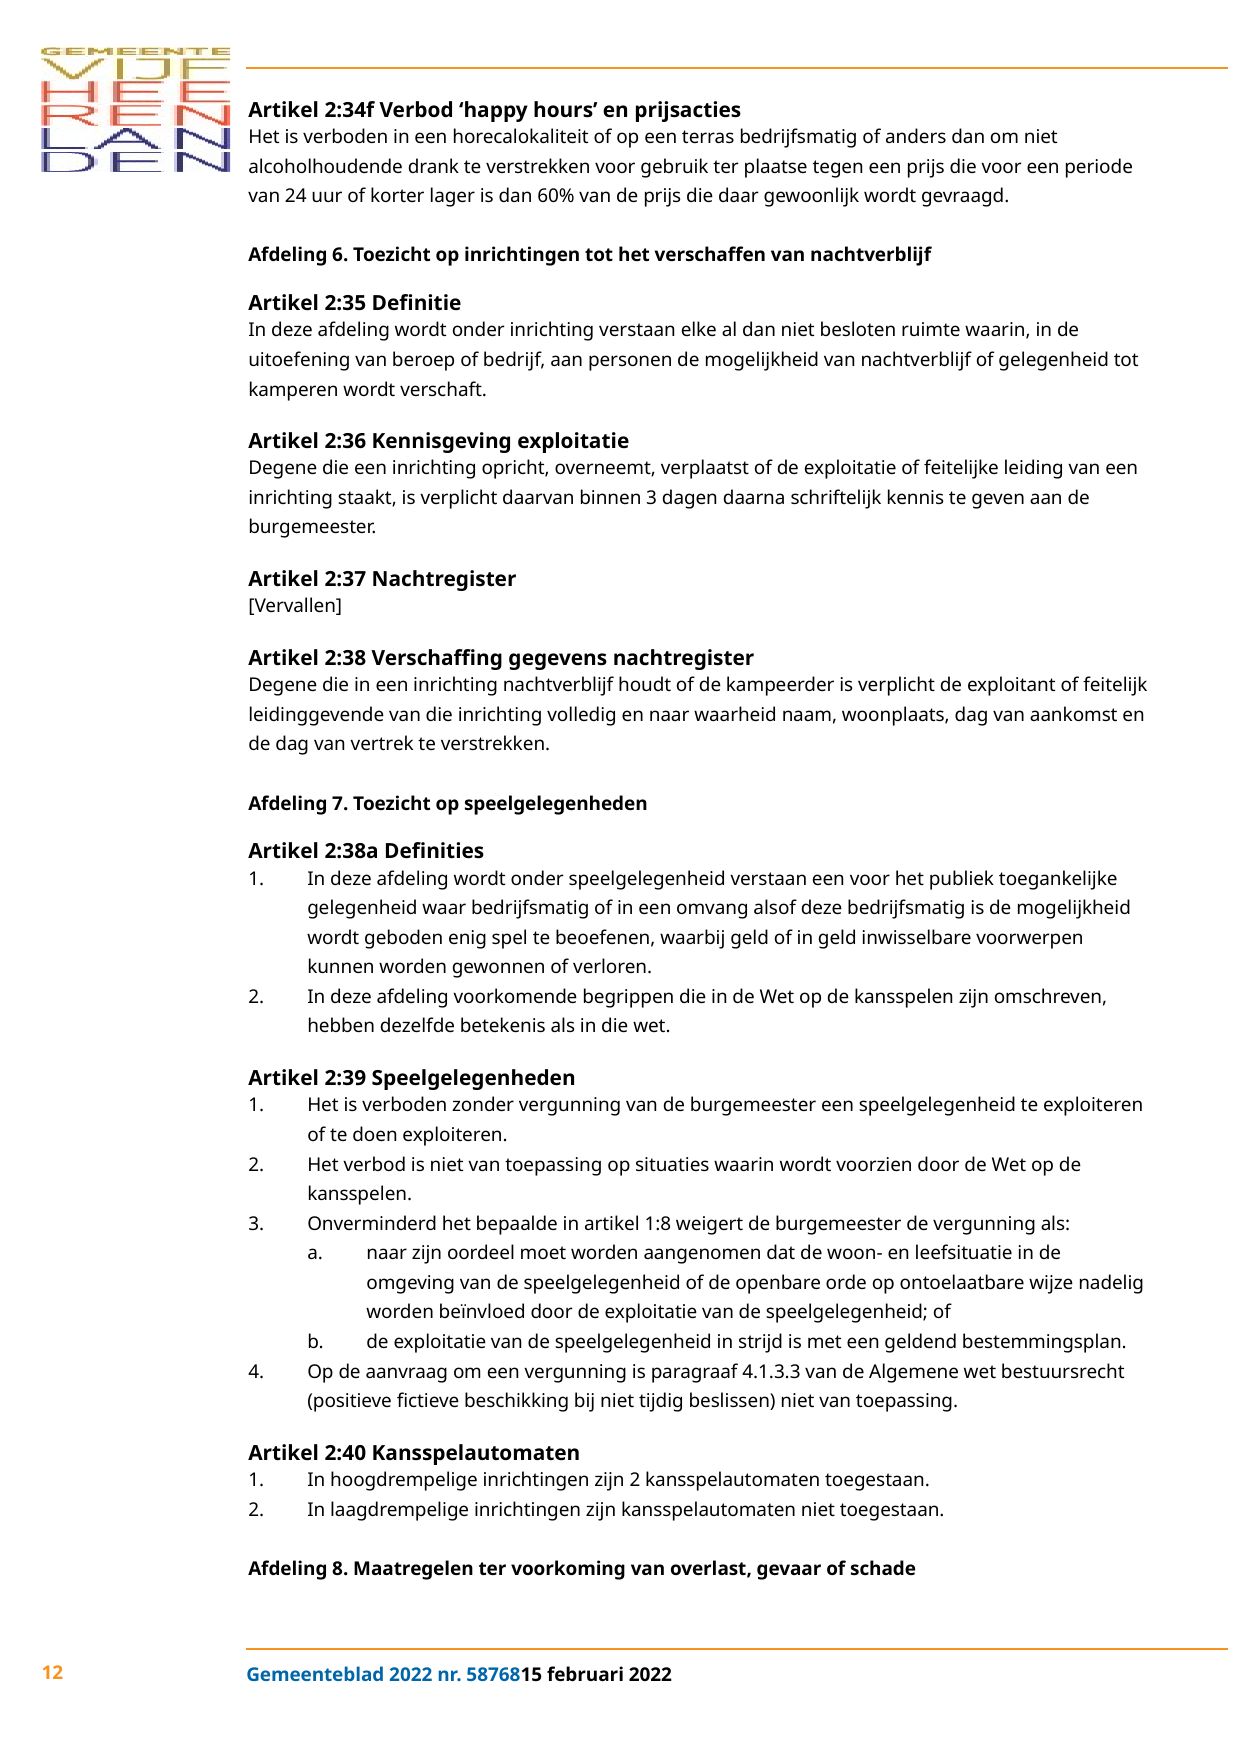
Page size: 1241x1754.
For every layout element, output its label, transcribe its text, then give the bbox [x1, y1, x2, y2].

text Afdeling 6. Toezicht op inrichtingen tot het verschaffen van nachtverblijf [248, 242, 1152, 267]
text Artikel 2:39 Speelgelegenheden [248, 1063, 1152, 1092]
list In laagdrempelige inrichtingen zijn kansspelautomaten niet toegestaan. [248, 1496, 1152, 1522]
picture [41, 47, 231, 172]
text [Vervallen] [248, 593, 1152, 618]
list In hoogdrempelige inrichtingen zijn 2 kansspelautomaten toegestaan. [248, 1466, 1152, 1492]
list In deze afdeling voorkomende begrippen die in de Wet op de kansspelen zijn omschreven, hebben dezelfde betekenis als in die wet. [248, 983, 1152, 1038]
text Artikel 2:34f Verbod ‘happy hours’ en prijsacties [248, 95, 1152, 123]
text In deze afdeling wordt onder inrichting verstaan elke al dan niet besloten ruimte waarin, in de uitoefening van beroep of bedrijf, aan personen de mogelijkheid van nachtverblijf of gelegenheid tot kamperen wordt verschaft. [248, 317, 1152, 401]
text Degene die in een inrichting nachtverblijf houdt of de kampeerder is verplicht de exploitant of feitelijk leidinggevende van die inrichting volledig en naar waarheid naam, woonplaats, dag van aankomst en de dag van vertrek te verstrekken. [248, 671, 1152, 756]
text Afdeling 8. Maatregelen ter voorkoming van overlast, gevaar of schade [248, 1555, 1152, 1581]
list Op de aanvraag om een vergunning is paragraaf 4.1.3.3 van de Algemene wet bestuursrecht (positieve fictieve beschikking bij niet tijdig beslissen) niet van toepassing. [248, 1358, 1152, 1413]
text Degene die een inrichting opricht, overneemt, verplaatst of de exploitatie of feitelijke leiding van een inrichting staakt, is verplicht daarvan binnen 3 dagen daarna schriftelijk kennis te geven aan de burgemeester. [248, 454, 1152, 539]
text Artikel 2:37 Nachtregister [248, 564, 1152, 593]
list In deze afdeling wordt onder speelgelegenheid verstaan een voor het publiek toegankelijke gelegenheid waar bedrijfsmatig of in een omvang alsof deze bedrijfsmatig is de mogelijkheid wordt geboden enig spel te beoefenen, waarbij geld of in geld inwisselbare voorwerpen kunnen worden gewonnen of verloren. [248, 865, 1152, 979]
text Artikel 2:40 Kansspelautomaten [248, 1438, 1152, 1466]
list Het verbod is niet van toepassing op situaties waarin wordt voorzien door de Wet op de kansspelen. [248, 1151, 1152, 1206]
text Artikel 2:38a Definities [248, 836, 1152, 865]
text Artikel 2:36 Kennisgeving exploitatie [248, 426, 1152, 454]
text Artikel 2:38 Verschaffing gegevens nachtregister [248, 643, 1152, 671]
text Artikel 2:35 Definitie [248, 288, 1152, 317]
list Het is verboden zonder vergunning van de burgemeester een speelgelegenheid te exploiteren of te doen exploiteren. [248, 1092, 1152, 1147]
text Afdeling 7. Toezicht op speelgelegenheden [248, 790, 1152, 816]
list de exploitatie van de speelgelegenheid in strijd is met een geldend bestemmingsplan. [307, 1328, 1152, 1354]
text Het is verboden in een horecalokaliteit of op een terras bedrijfsmatig of anders dan om niet alcoholhoudende drank te verstrekken voor gebruik ter plaatse tegen een prijs die voor een periode van 24 uur of korter lager is dan 60% van de prijs die daar gewoonlijk wordt gevraagd. [248, 123, 1152, 208]
list Onverminderd het bepaalde in artikel 1:8 weigert de burgemeester de vergunning als: [248, 1210, 1152, 1236]
list naar zijn oordeel moet worden aangenomen dat de woon- en leefsituatie in de omgeving van de speelgelegenheid of de openbare orde op ontoelaatbare wijze nadelig worden beïnvloed door de exploitatie van de speelgelegenheid; of [307, 1239, 1152, 1324]
